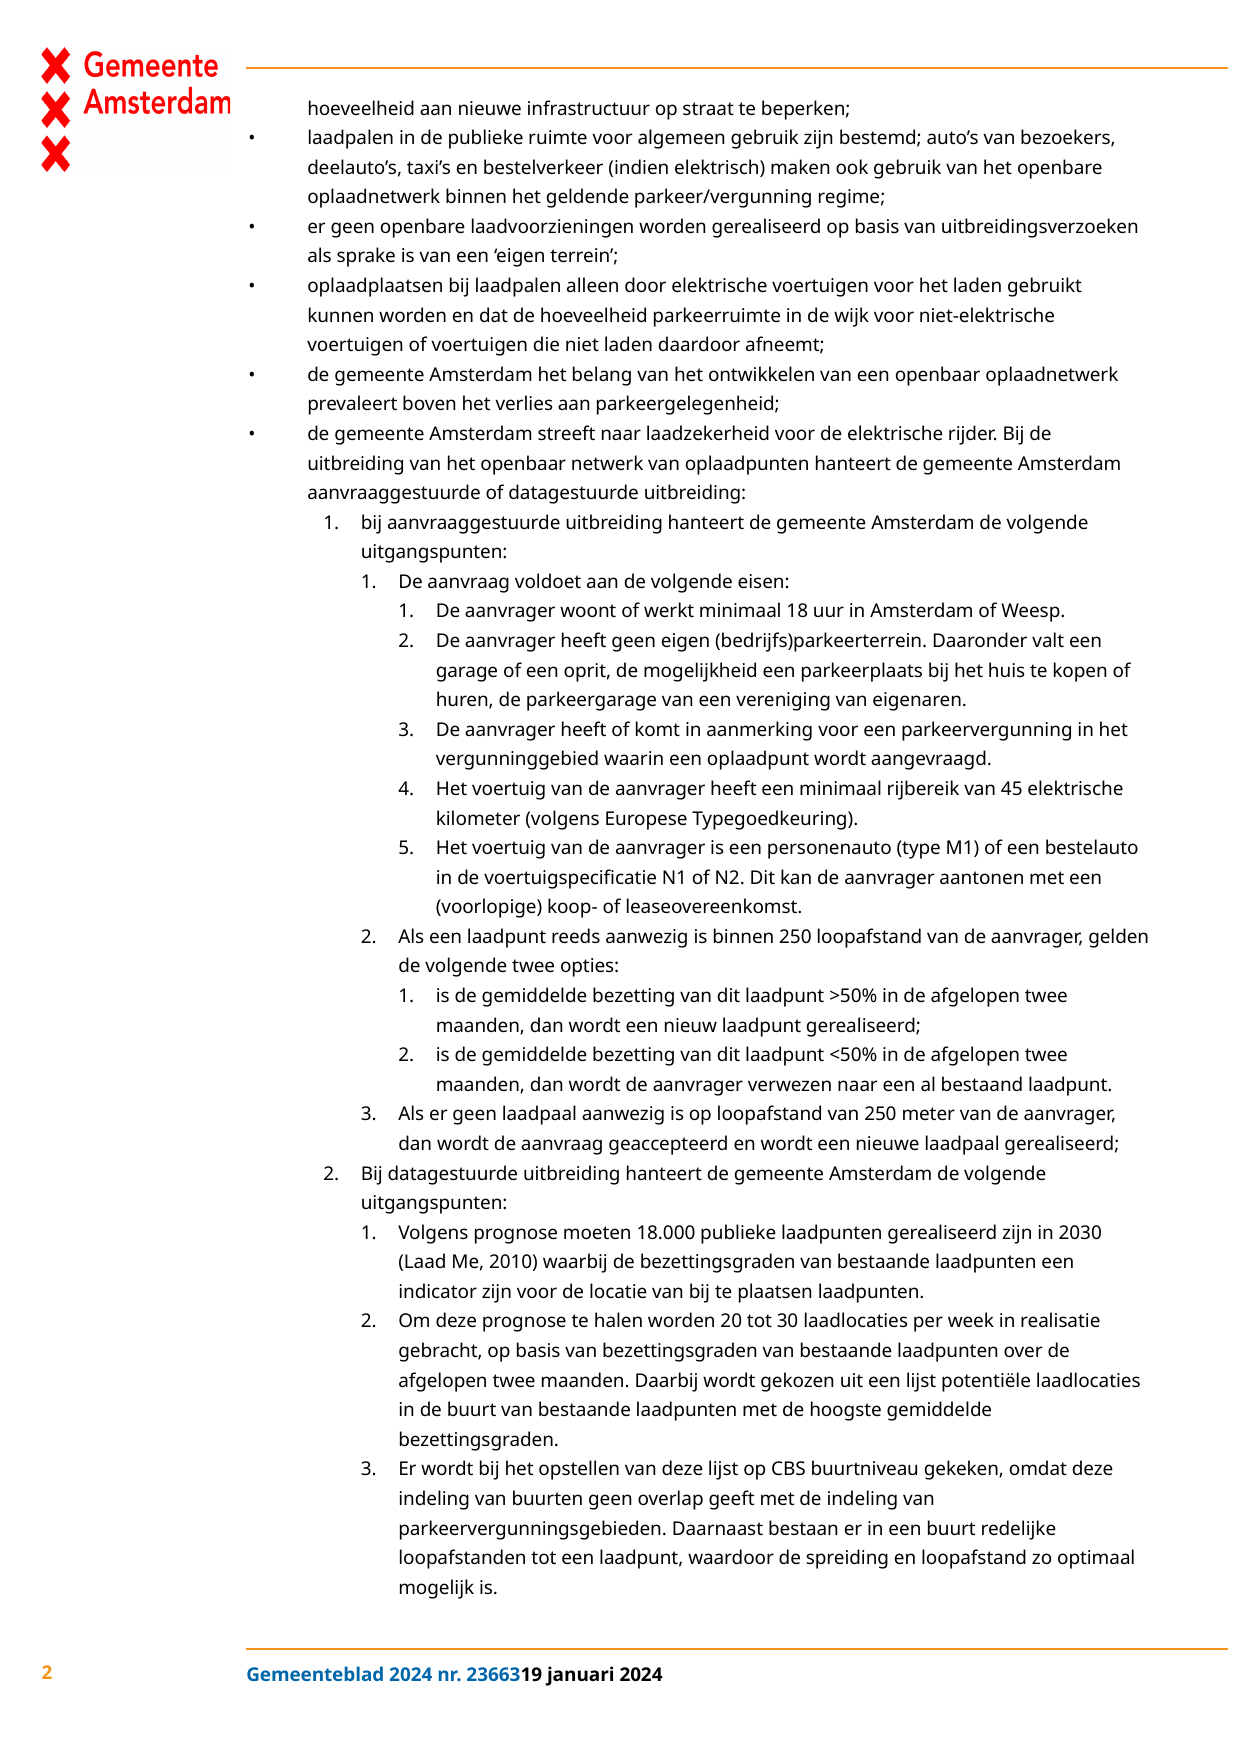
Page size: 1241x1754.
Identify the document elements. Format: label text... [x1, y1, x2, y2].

list er geen openbare laadvoorzieningen worden gerealiseerd op basis van uitbreidingsverzoeken als sprake is van een ‘eigen terrein’; [248, 213, 1152, 268]
list oplaadplaatsen bij laadpalen alleen door elektrische voertuigen voor het laden gebruikt kunnen worden en dat de hoeveelheid parkeerruimte in de wijk voor niet-elektrische voertuigen of voertuigen die niet laden daardoor afneemt; [248, 272, 1152, 357]
list Als er geen laadpaal aanwezig is op loopafstand van 250 meter van de aanvrager, dan wordt de aanvraag geaccepteerd en wordt een nieuwe laadpaal gerealiseerd; [361, 1101, 1152, 1156]
list Het voertuig van de aanvrager is een personenauto (type M1) of een bestelauto in de voertuigspecificatie N1 of N2. Dit kan de aanvrager aantonen met een (voorlopige) koop- of leaseovereenkomst. [398, 834, 1152, 919]
list De aanvrager heeft geen eigen (bedrijfs)parkeerterrein. Daaronder valt een garage of een oprit, de mogelijkheid een parkeerplaats bij het huis te kopen of huren, de parkeergarage van een vereniging van eigenaren. [398, 627, 1152, 712]
list De aanvraag voldoet aan de volgende eisen: [361, 568, 1152, 594]
picture [41, 47, 231, 172]
list de gemeente Amsterdam streeft naar laadzekerheid voor de elektrische rijder. Bij de uitbreiding van het openbaar netwerk van oplaadpunten hanteert de gemeente Amsterdam aanvraaggestuurde of datagestuurde uitbreiding: [248, 420, 1152, 505]
list Bij datagestuurde uitbreiding hanteert de gemeente Amsterdam de volgende uitgangspunten: [323, 1160, 1152, 1215]
list De aanvrager woont of werkt minimaal 18 uur in Amsterdam of Weesp. [398, 598, 1152, 623]
list De aanvrager heeft of komt in aanmerking voor een parkeervergunning in het vergunninggebied waarin een oplaadpunt wordt aangevraagd. [398, 716, 1152, 771]
list Als een laadpunt reeds aanwezig is binnen 250 loopafstand van de aanvrager, gelden de volgende twee opties: [361, 923, 1152, 978]
list laadpalen in de publieke ruimte voor algemeen gebruik zijn bestemd; auto’s van bezoekers, deelauto’s, taxi’s en bestelverkeer (indien elektrisch) maken ook gebruik van het openbare oplaadnetwerk binnen het geldende parkeer/vergunning regime; [248, 124, 1152, 209]
list bij aanvraaggestuurde uitbreiding hanteert de gemeente Amsterdam de volgende uitgangspunten: [323, 509, 1152, 564]
list Om deze prognose te halen worden 20 tot 30 laadlocaties per week in realisatie gebracht, op basis van bezettingsgraden van bestaande laadpunten over de afgelopen twee maanden. Daarbij wordt gekozen uit een lijst potentiële laadlocaties in de buurt van bestaande laadpunten met de hoogste gemiddelde bezettingsgraden. [361, 1308, 1152, 1452]
list is de gemiddelde bezetting van dit laadpunt >50% in de afgelopen twee maanden, dan wordt een nieuw laadpunt gerealiseerd; [398, 982, 1152, 1038]
list Volgens prognose moeten 18.000 publieke laadpunten gerealiseerd zijn in 2030 (Laad Me, 2010) waarbij de bezettingsgraden van bestaande laadpunten een indicator zijn voor de locatie van bij te plaatsen laadpunten. [361, 1219, 1152, 1304]
list is de gemiddelde bezetting van dit laadpunt <50% in de afgelopen twee maanden, dan wordt de aanvrager verwezen naar een al bestaand laadpunt. [398, 1041, 1152, 1097]
list Het voertuig van de aanvrager heeft een minimaal rijbereik van 45 elektrische kilometer (volgens Europese Typegoedkeuring). [398, 775, 1152, 831]
list hoeveelheid aan nieuwe infrastructuur op straat te beperken; [248, 95, 1152, 121]
list de gemeente Amsterdam het belang van het ontwikkelen van een openbaar oplaadnetwerk prevaleert boven het verlies aan parkeergelegenheid; [248, 361, 1152, 416]
list Er wordt bij het opstellen van deze lijst op CBS buurtniveau gekeken, omdat deze indeling van buurten geen overlap geeft met de indeling van parkeervergunningsgebieden. Daarnaast bestaan er in een buurt redelijke loopafstanden tot een laadpunt, waardoor de spreiding en loopafstand zo optimaal mogelijk is. [361, 1456, 1152, 1600]
